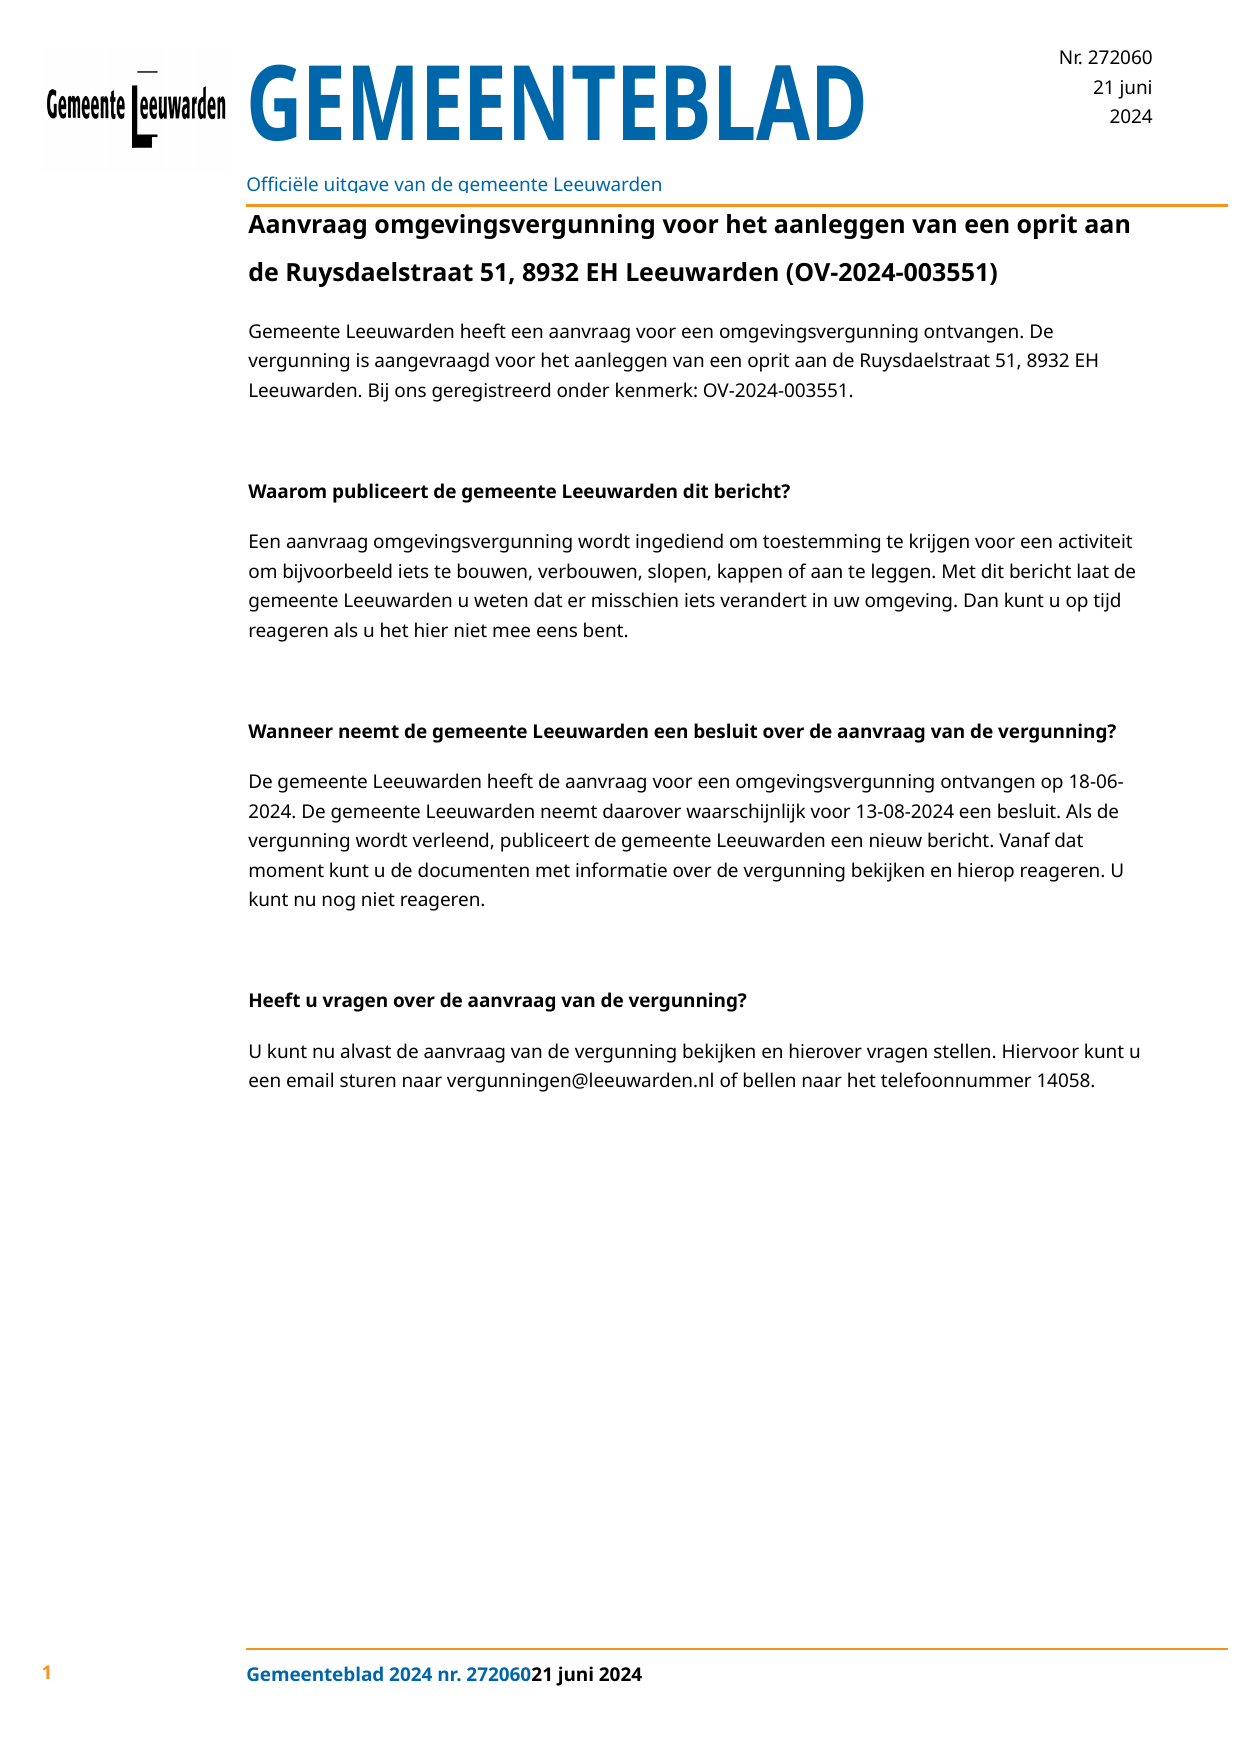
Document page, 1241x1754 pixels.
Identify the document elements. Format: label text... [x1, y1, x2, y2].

text Wanneer neemt de gemeente Leeuwarden een besluit over de aanvraag van de vergunning? [248, 718, 1152, 744]
text Heeft u vragen over de aanvraag van de vergunning? [248, 987, 1152, 1013]
text Gemeente Leeuwarden heeft een aanvraag voor een omgevingsvergunning ontvangen. De vergunning is aangevraagd voor het aanleggen van een oprit aan de Ruysdaelstraat 51, 8932 EH Leeuwarden. Bij ons geregistreerd onder kenmerk: OV-2024-003551. [248, 318, 1152, 403]
text Aanvraag omgevingsvergunning voor het aanleggen van een oprit aan de Ruysdaelstraat 51, 8932 EH Leeuwarden (OV-2024-003551) [248, 207, 1152, 288]
text Een aanvraag omgevingsvergunning wordt ingediend om toestemming te krijgen voor een activiteit om bijvoorbeeld iets te bouwen, verbouwen, slopen, kappen of aan te leggen. Met dit bericht laat de gemeente Leeuwarden u weten dat er misschien iets verandert in uw omgeving. Dan kunt u op tijd reageren als u het hier niet mee eens bent. [248, 528, 1152, 643]
text Waarom publiceert de gemeente Leeuwarden dit bericht? [248, 478, 1152, 504]
text U kunt nu alvast de aanvraag van de vergunning bekijken en hierover vragen stellen. Hiervoor kunt u een email sturen naar vergunningen@leeuwarden.nl of bellen naar het telefoonnummer 14058. [248, 1038, 1152, 1093]
text De gemeente Leeuwarden heeft de aanvraag voor een omgevingsvergunning ontvangen op 18-06-2024. De gemeente Leeuwarden neemt daarover waarschijnlijk voor 13-08-2024 een besluit. Als de vergunning wordt verleend, publiceert de gemeente Leeuwarden een nieuw bericht. Vanaf dat moment kunt u de documenten met informatie over de vergunning bekijken en hierop reageren. U kunt nu nog niet reageren. [248, 768, 1152, 912]
picture [41, 47, 231, 172]
